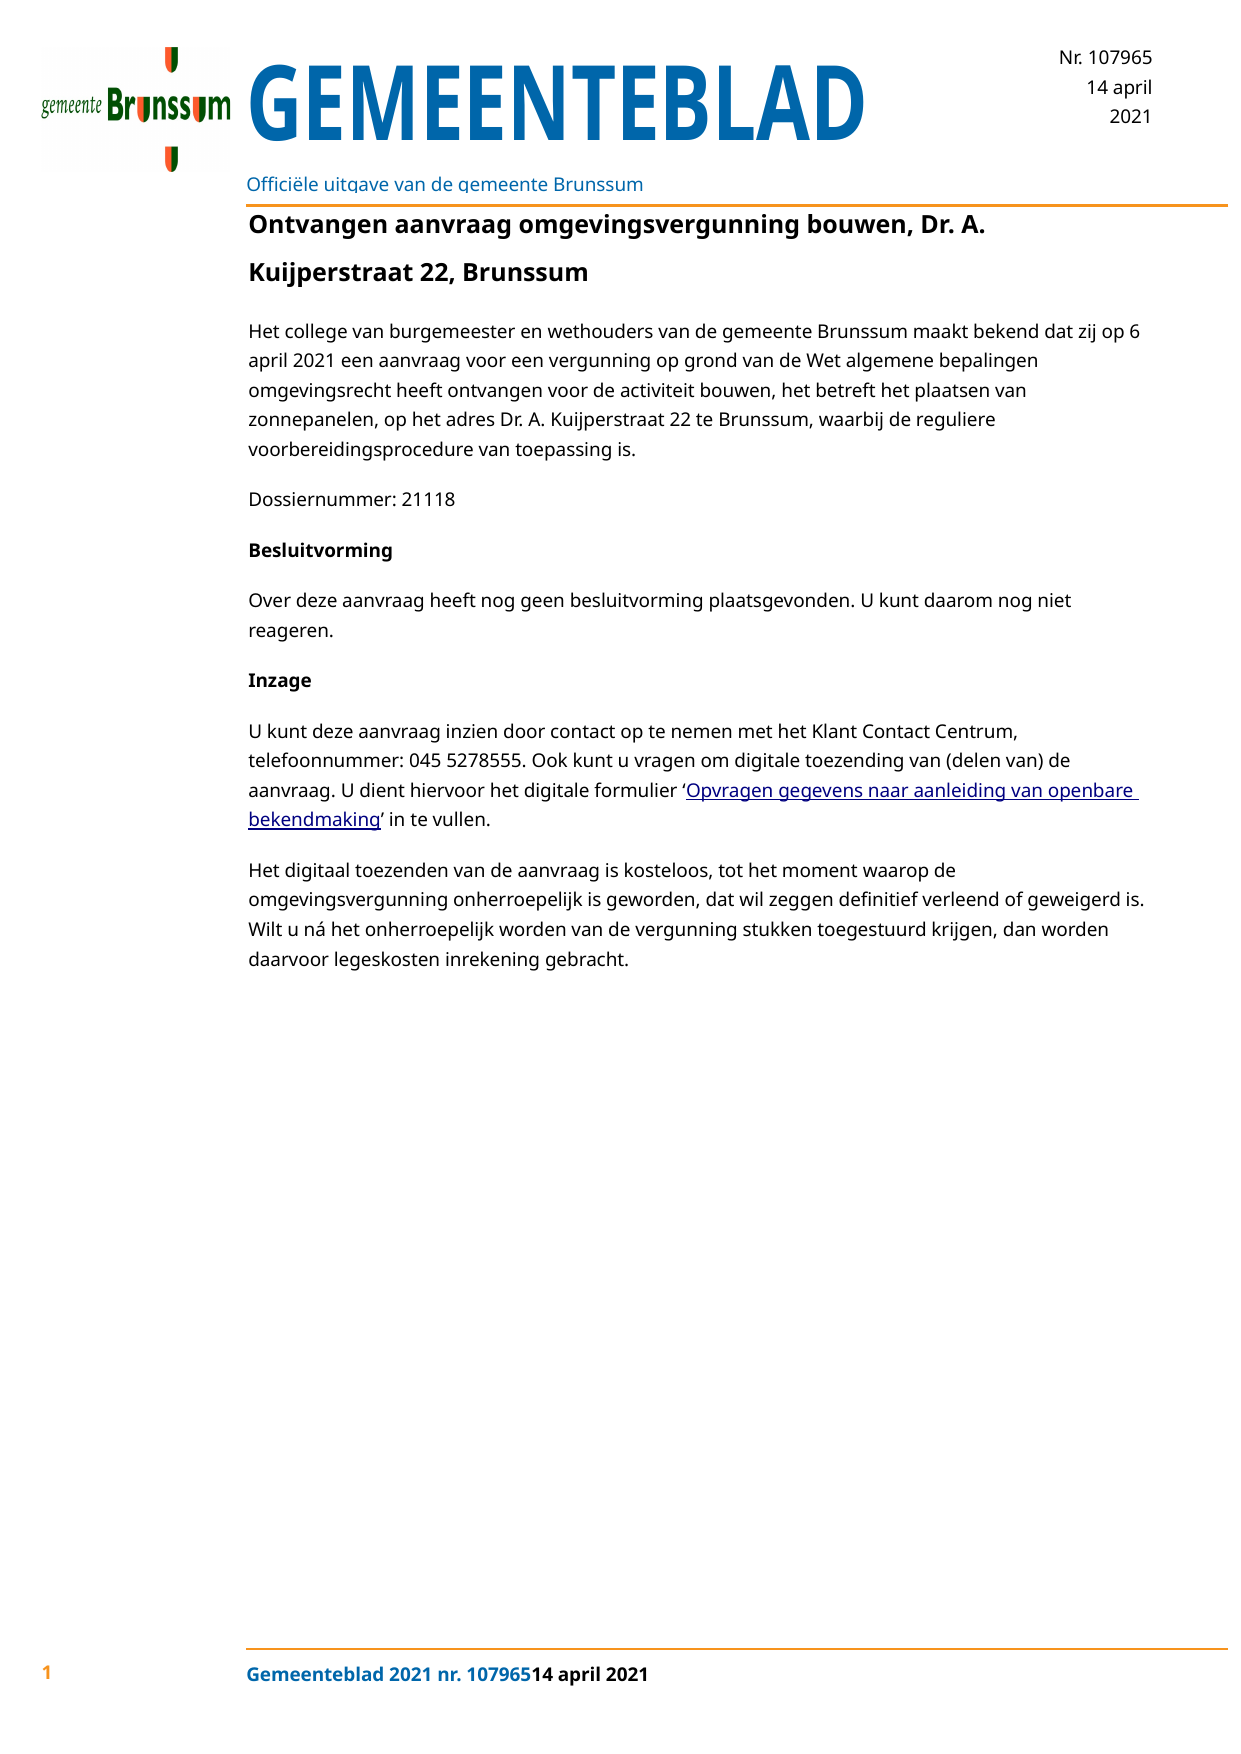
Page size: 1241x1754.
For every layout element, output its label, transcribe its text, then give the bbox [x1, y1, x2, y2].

text Het college van burgemeester en wethouders van de gemeente Brunssum maakt bekend dat zij op 6 april 2021 een aanvraag voor een vergunning op grond van de Wet algemene bepalingen omgevingsrecht heeft ontvangen voor de activiteit bouwen, het betreft het plaatsen van zonnepanelen, op het adres Dr. A. Kuijperstraat 22 te Brunssum, waarbij de reguliere voorbereidingsprocedure van toepassing is. [248, 318, 1152, 462]
text Ontvangen aanvraag omgevingsvergunning bouwen, Dr. A. Kuijperstraat 22, Brunssum [248, 207, 1152, 288]
text Inzage [248, 667, 1152, 693]
picture [41, 47, 231, 172]
text U kunt deze aanvraag inzien door contact op te nemen met het Klant Contact Centrum, telefoonnummer: 045 5278555. Ook kunt u vragen om digitale toezending van (delen van) de aanvraag. U dient hiervoor het digitale formulier ‘Opvragen gegevens naar aanleiding van openbare bekendmaking’ in te vullen. [248, 718, 1152, 832]
text Dossiernummer: 21118 [248, 487, 1152, 512]
text Besluitvorming [248, 537, 1152, 563]
text Het digitaal toezenden van de aanvraag is kosteloos, tot het moment waarop de omgevingsvergunning onherroepelijk is geworden, dat wil zeggen definitief verleend of geweigerd is. Wilt u ná het onherroepelijk worden van de vergunning stukken toegestuurd krijgen, dan worden daarvoor legeskosten inrekening gebracht. [248, 857, 1152, 972]
text Over deze aanvraag heeft nog geen besluitvorming plaatsgevonden. U kunt daarom nog niet reageren. [248, 587, 1152, 643]
